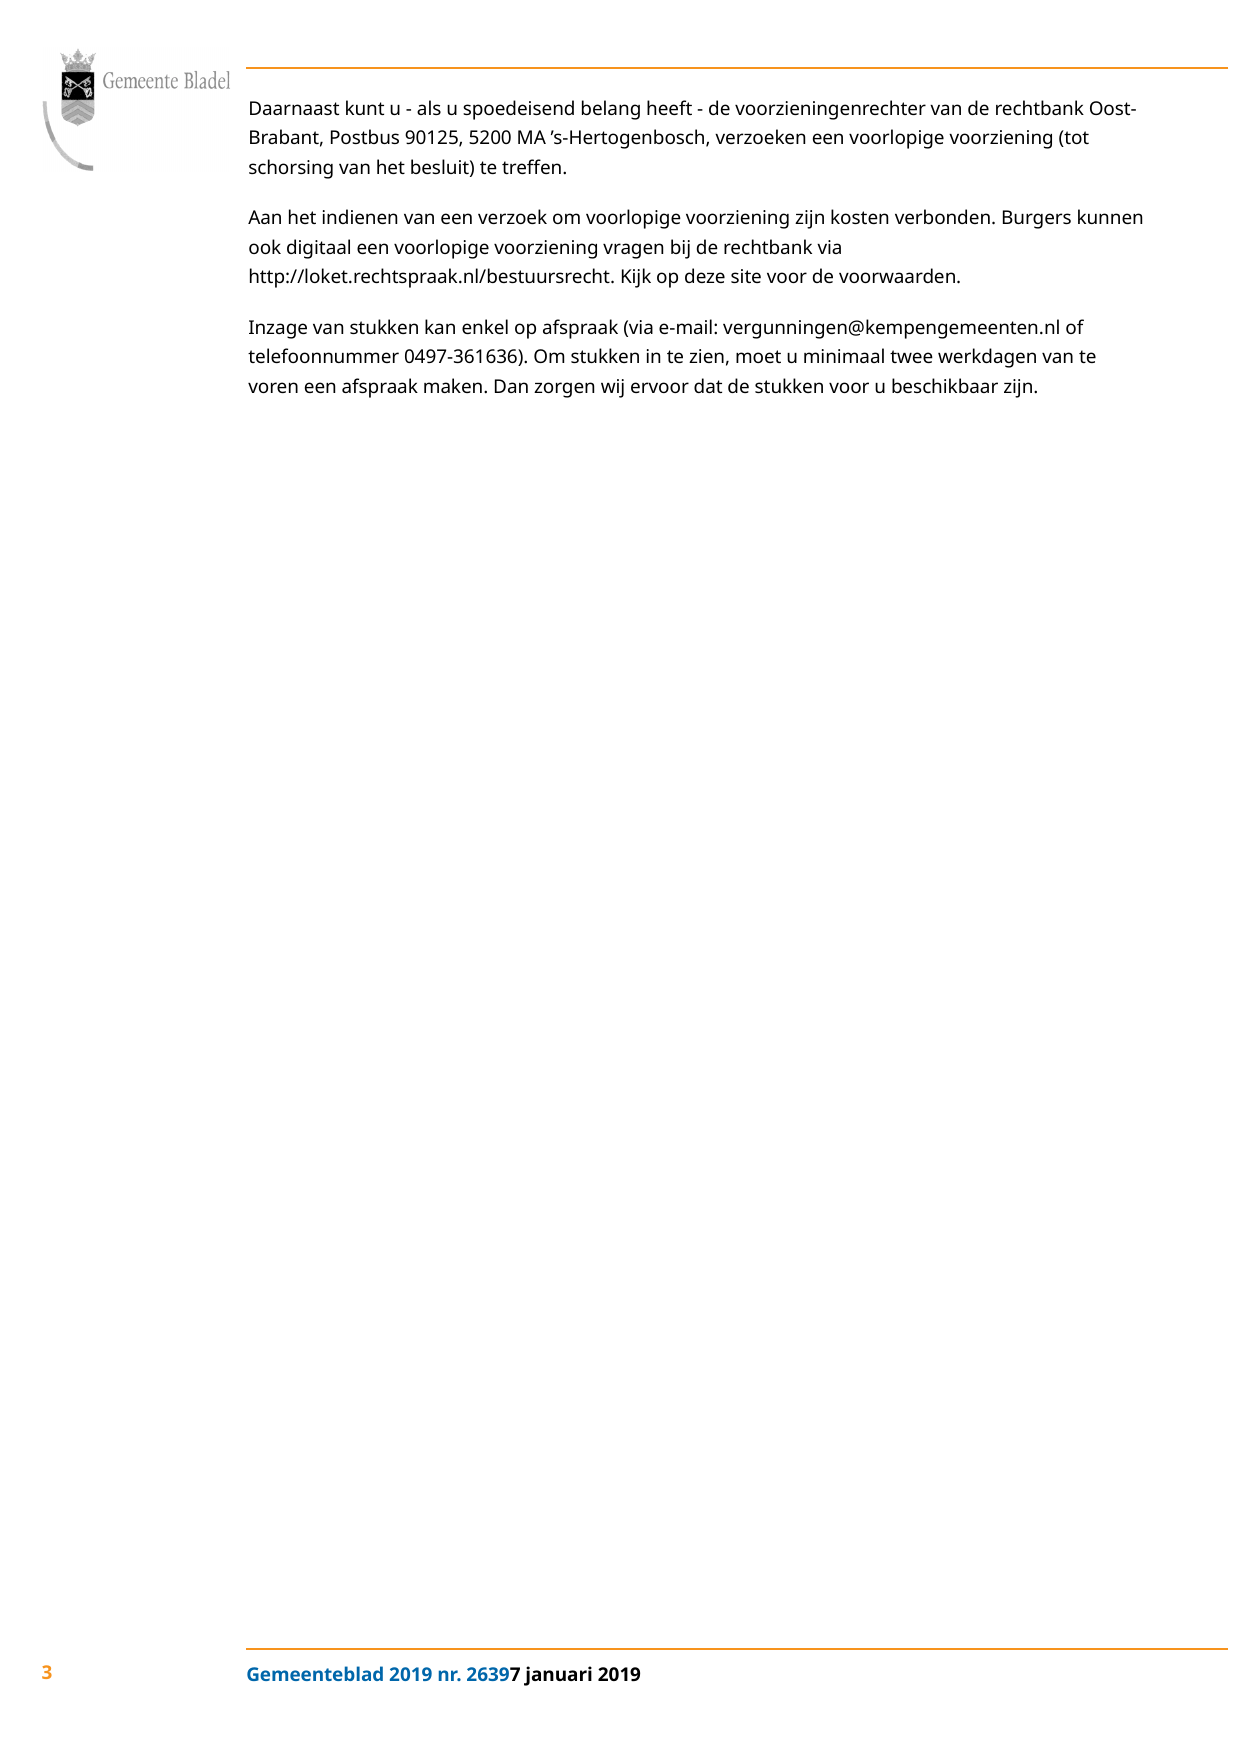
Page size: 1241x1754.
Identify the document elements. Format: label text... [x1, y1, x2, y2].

text Daarnaast kunt u - als u spoedeisend belang heeft - de voorzieningenrechter van de rechtbank Oost-Brabant, Postbus 90125, 5200 MA ’s-Hertogenbosch, verzoeken een voorlopige voorziening (tot schorsing van het besluit) te treffen. [248, 95, 1152, 180]
text Aan het indienen van een verzoek om voorlopige voorziening zijn kosten verbonden. Burgers kunnen ook digitaal een voorlopige voorziening vragen bij de rechtbank via http://loket.rechtspraak.nl/bestuursrecht. Kijk op deze site voor de voorwaarden. [248, 204, 1152, 289]
picture [41, 47, 231, 172]
text Inzage van stukken kan enkel op afspraak (via e-mail: vergunningen@kempengemeenten.nl of telefoonnummer 0497-361636). Om stukken in te zien, moet u minimaal twee werkdagen van te voren een afspraak maken. Dan zorgen wij ervoor dat de stukken voor u beschikbaar zijn. [248, 314, 1152, 399]
